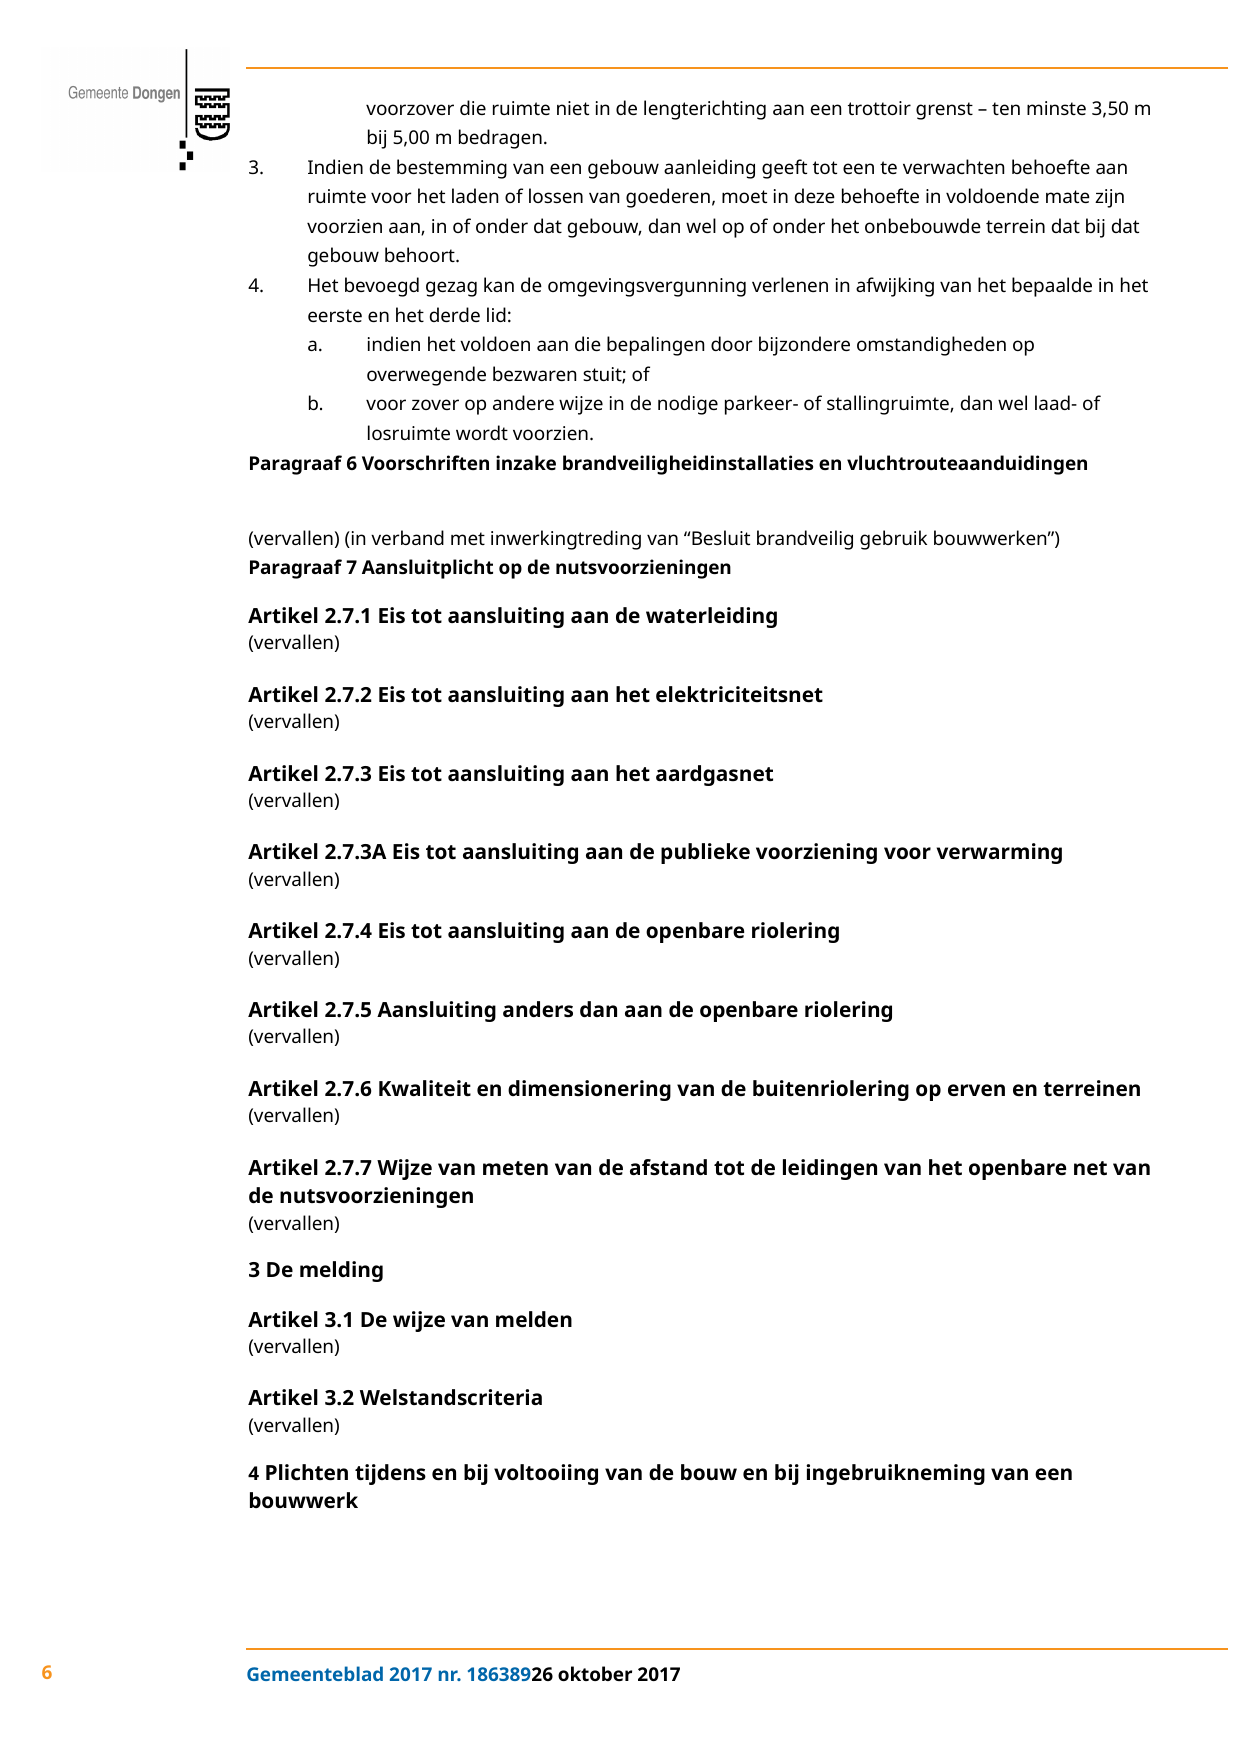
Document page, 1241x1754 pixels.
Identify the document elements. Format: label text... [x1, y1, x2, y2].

text Artikel 2.7.2 Eis tot aansluiting aan het elektriciteitsnet [248, 680, 1152, 708]
text (vervallen) [248, 787, 1152, 813]
text Artikel 2.7.3A Eis tot aansluiting aan de publieke voorziening voor verwarming [248, 837, 1152, 866]
text 3 De melding [248, 1255, 1152, 1284]
list indien het voldoen aan die bepalingen door bijzondere omstandigheden op overwegende bezwaren stuit; of [307, 331, 1152, 387]
text (vervallen) [248, 629, 1152, 655]
list Het bevoegd gezag kan de omgevingsvergunning verlenen in afwijking van het bepaalde in het eerste en het derde lid: [248, 272, 1152, 328]
picture [41, 47, 231, 172]
text Paragraaf 6 Voorschriften inzake brandveiligheidinstallaties en vluchtrouteaanduidingen [248, 450, 1152, 476]
list Indien de bestemming van een gebouw aanleiding geeft tot een te verwachten behoefte aan ruimte voor het laden of lossen van goederen, moet in deze behoefte in voldoende mate zijn voorzien aan, in of onder dat gebouw, dan wel op of onder het onbebouwde terrein dat bij dat gebouw behoort. [248, 154, 1152, 268]
text Artikel 2.7.3 Eis tot aansluiting aan het aardgasnet [248, 759, 1152, 787]
text (vervallen) [248, 708, 1152, 734]
text Artikel 2.7.6 Kwaliteit en dimensionering van de buitenriolering op erven en terreinen [248, 1074, 1152, 1102]
text Artikel 2.7.5 Aansluiting anders dan aan de openbare riolering [248, 995, 1152, 1024]
text (vervallen) (in verband met inwerkingtreding van “Besluit brandveilig gebruik bouwwerken”) [248, 525, 1152, 551]
text (vervallen) [248, 1333, 1152, 1359]
text Artikel 3.1 De wijze van melden [248, 1305, 1152, 1333]
text Paragraaf 7 Aansluitplicht op de nutsvoorzieningen [248, 554, 1152, 580]
text Artikel 2.7.4 Eis tot aansluiting aan de openbare riolering [248, 916, 1152, 945]
text (vervallen) [248, 945, 1152, 971]
text (vervallen) [248, 1102, 1152, 1128]
list voorzover die ruimte niet in de lengterichting aan een trottoir grenst – ten minste 3,50 m bij 5,00 m bedragen. [307, 95, 1152, 150]
text (vervallen) [248, 866, 1152, 892]
text (vervallen) [248, 1210, 1152, 1236]
text (vervallen) [248, 1024, 1152, 1049]
text Artikel 2.7.1 Eis tot aansluiting aan de waterleiding [248, 601, 1152, 629]
text Artikel 2.7.7 Wijze van meten van de afstand tot de leidingen van het openbare net van de nutsvoorzieningen [248, 1153, 1152, 1210]
text 4 Plichten tijdens en bij voltooiing van de bouw en bij ingebruikneming van een bouwwerk [248, 1458, 1152, 1514]
text Artikel 3.2 Welstandscriteria [248, 1383, 1152, 1412]
text (vervallen) [248, 1412, 1152, 1438]
list voor zover op andere wijze in de nodige parkeer- of stallingruimte, dan wel laad- of losruimte wordt voorzien. [307, 391, 1152, 446]
